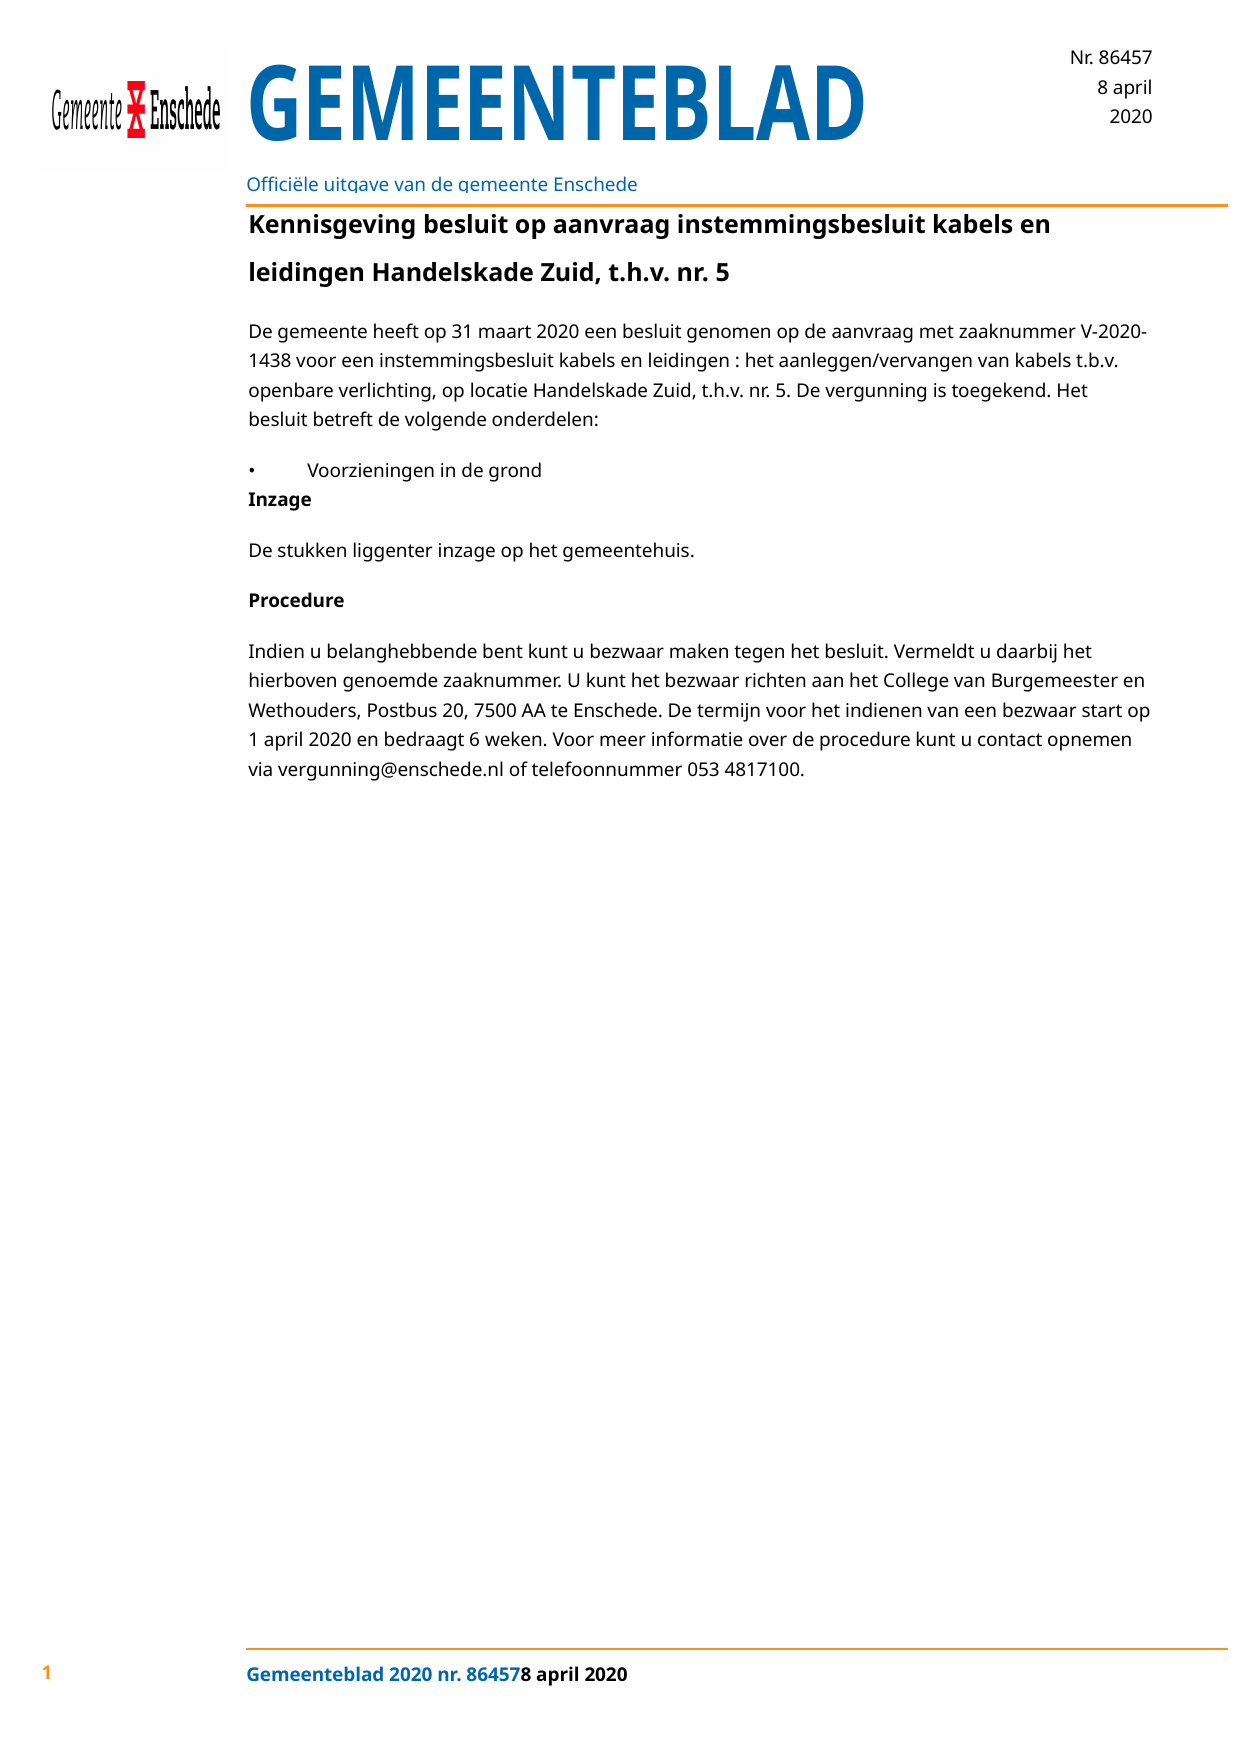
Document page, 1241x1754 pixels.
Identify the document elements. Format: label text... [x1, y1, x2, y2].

text Inzage [248, 487, 1152, 512]
picture [41, 47, 231, 172]
list Voorzieningen in de grond [248, 457, 1152, 483]
text Kennisgeving besluit op aanvraag instemmingsbesluit kabels en leidingen Handelskade Zuid, t.h.v. nr. 5 [248, 207, 1152, 288]
text De gemeente heeft op 31 maart 2020 een besluit genomen op de aanvraag met zaaknummer V-2020-1438 voor een instemmingsbesluit kabels en leidingen : het aanleggen/vervangen van kabels t.b.v. openbare verlichting, op locatie Handelskade Zuid, t.h.v. nr. 5. De vergunning is toegekend. Het besluit betreft de volgende onderdelen: [248, 318, 1152, 432]
text Indien u belanghebbende bent kunt u bezwaar maken tegen het besluit. Vermeldt u daarbij het hierboven genoemde zaaknummer. U kunt het bezwaar richten aan het College van Burgemees­ter en Wethouders, Postbus 20, 7500 AA te Enschede. De termijn voor het indienen van een bezwaar start op 1 april 2020 en bedraagt 6 weken. Voor meer informatie over de procedure kunt u contact opnemen via vergunning@enschede.nl of telefoonnummer 053 4817100. [248, 638, 1152, 782]
text De stukken liggenter inzage op het gemeentehuis. [248, 537, 1152, 563]
text Procedure [248, 587, 1152, 613]
